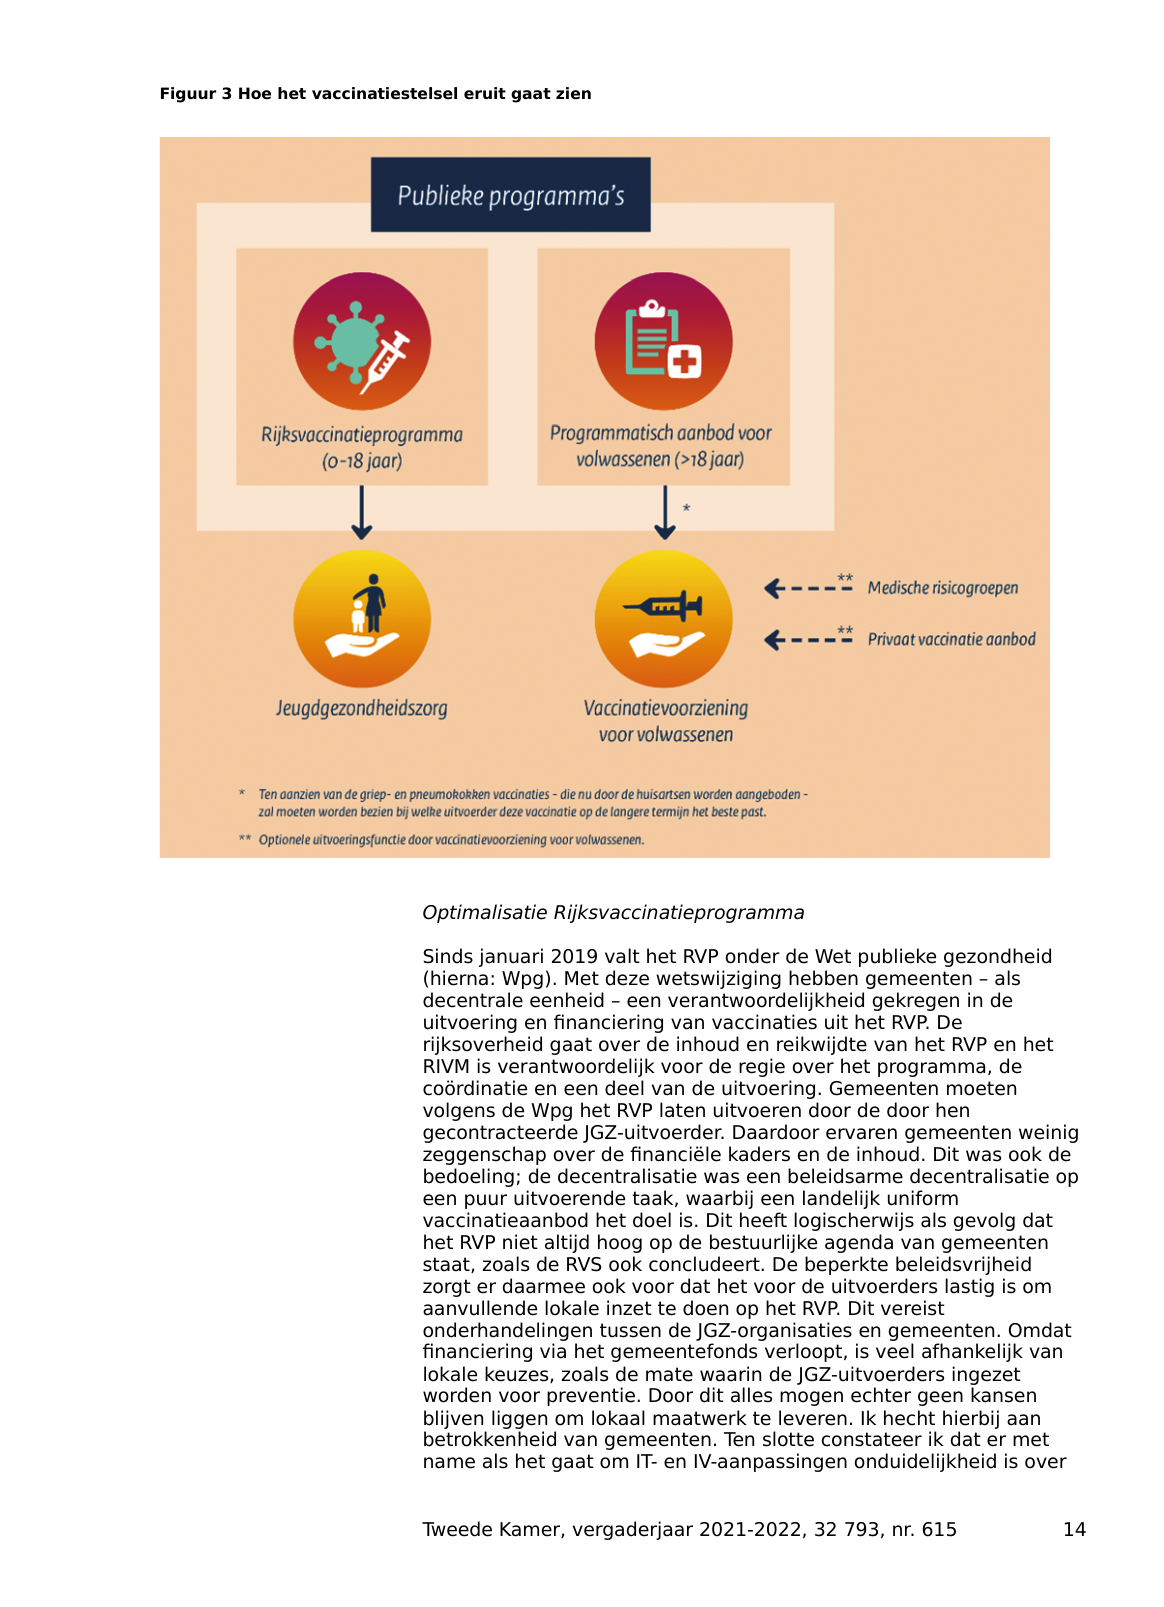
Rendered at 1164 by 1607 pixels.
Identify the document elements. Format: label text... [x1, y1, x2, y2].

subtitle Optimalisatie Rijksvaccinatieprogramma [422, 902, 1087, 924]
text Sinds januari 2019 valt het RVP onder de Wet publieke gezondheid (hierna: Wpg). Met deze wetswijziging hebben gemeenten – als decentrale eenheid – een verantwoordelijkheid gekregen in de uitvoering en financiering van vaccinaties uit het RVP. De rijksoverheid gaat over de inhoud en reikwijdte van het RVP en het RIVM is verantwoordelijk voor de regie over het programma, de coördinatie en een deel van de uitvoering. Gemeenten moeten volgens de Wpg het RVP laten uitvoeren door de door hen gecontracteerde JGZ-uitvoerder. Daardoor ervaren gemeenten weinig zeggenschap over de financiële kaders en de inhoud. Dit was ook de bedoeling; de decentralisatie was een beleidsarme decentralisatie op een puur uitvoerende taak, waarbij een landelijk uniform vaccinatieaanbod het doel is. Dit heeft logischerwijs als gevolg dat het RVP niet altijd hoog op de bestuurlijke agenda van gemeenten staat, zoals de RVS ook concludeert. De beperkte beleidsvrijheid zorgt er daarmee ook voor dat het voor de uitvoerders lastig is om aanvullende lokale inzet te doen op het RVP. Dit vereist onderhandelingen tussen de JGZ-organisaties en gemeenten. Omdat financiering via het gemeentefonds verloopt, is veel afhankelijk van lokale keuzes, zoals de mate waarin de JGZ-uitvoerders ingezet worden voor preventie. Door dit alles mogen echter geen kansen blijven liggen om lokaal maatwerk te leveren. Ik hecht hierbij aan betrokkenheid van gemeenten. Ten slotte constateer ik dat er met name als het gaat om IT- en IV-aanpassingen onduidelijkheid is over [422, 946, 1087, 1473]
picture [159, 137, 1164, 858]
text Figuur 3 Hoe het vaccinatiestelsel eruit gaat zien [159, 85, 1163, 103]
